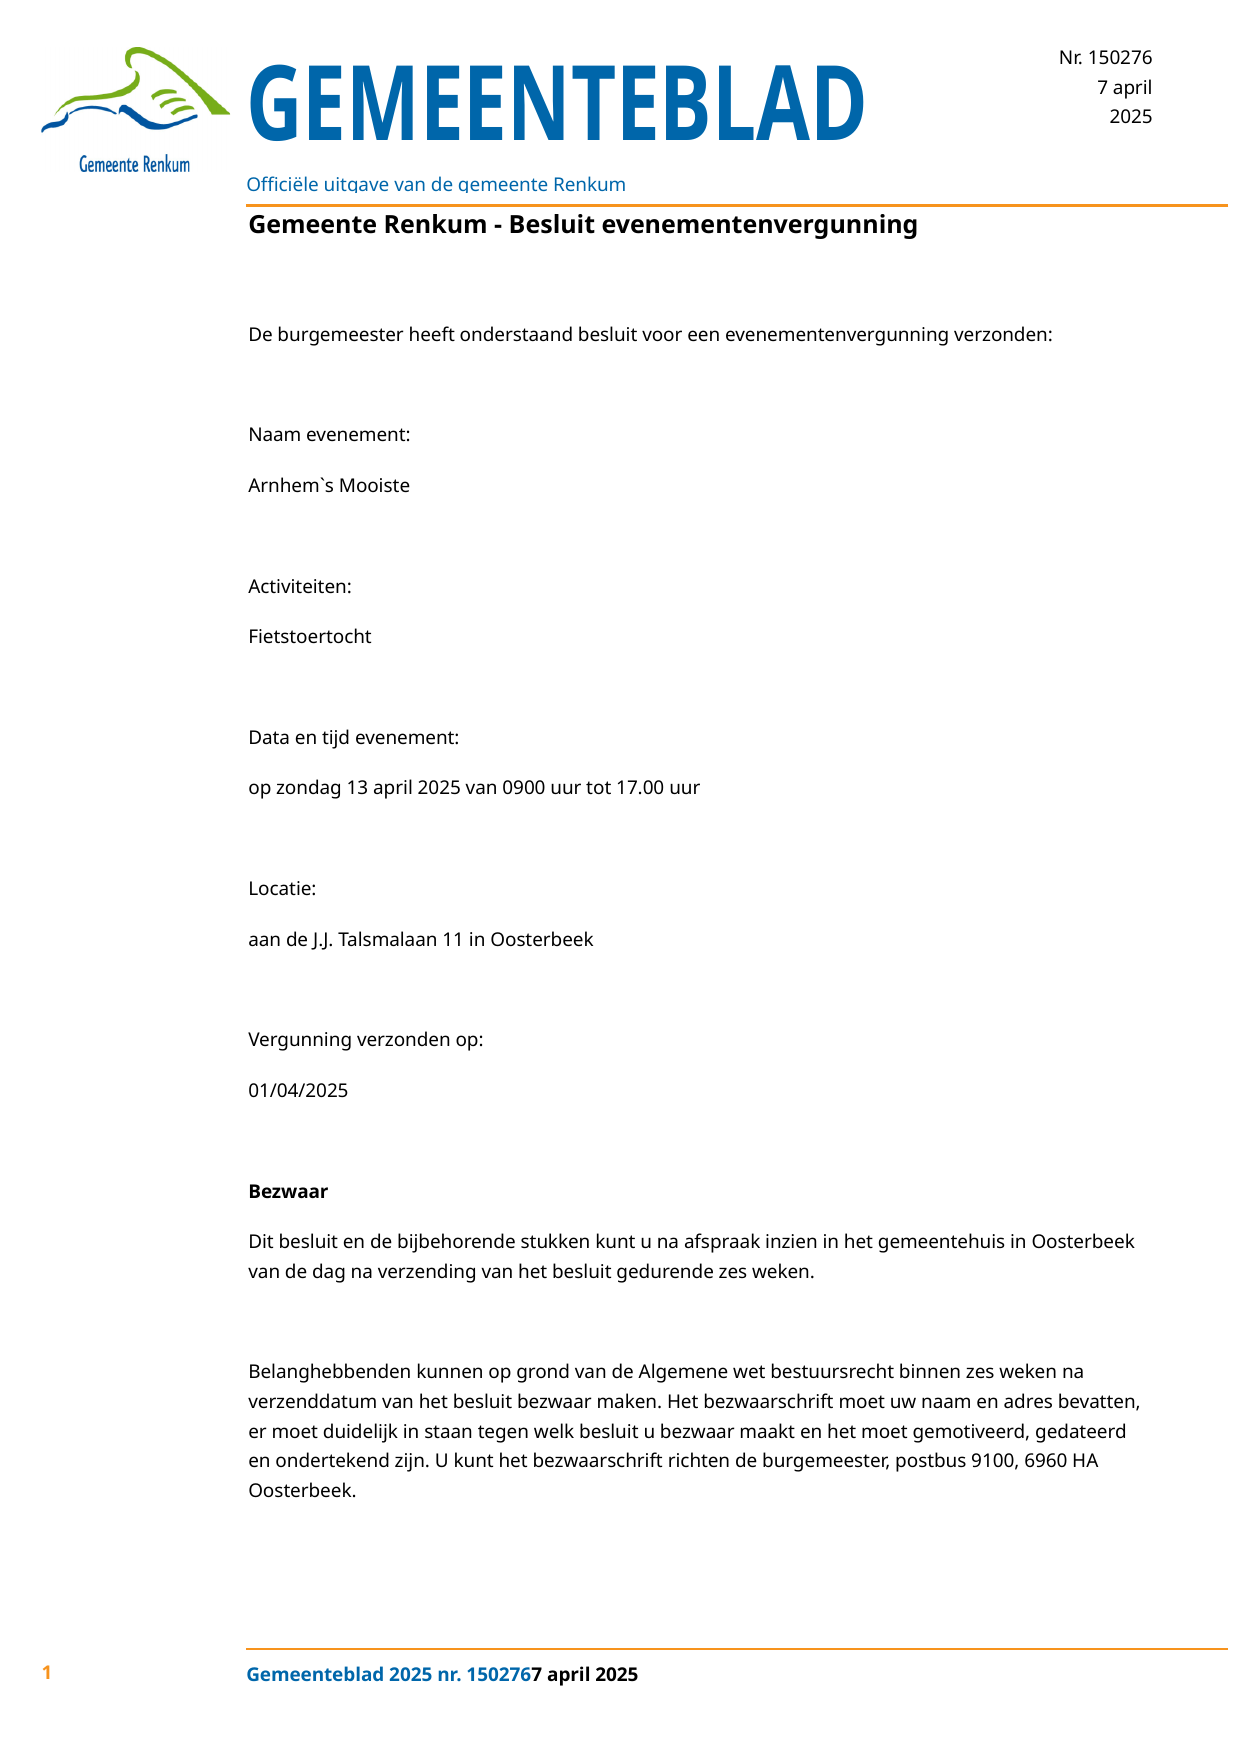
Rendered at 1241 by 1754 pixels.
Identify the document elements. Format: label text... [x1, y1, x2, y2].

text op zondag 13 april 2025 van 0900 uur tot 17.00 uur [248, 774, 1152, 800]
text Belanghebbenden kunnen op grond van de Algemene wet bestuursrecht binnen zes weken na verzenddatum van het besluit bezwaar maken. Het bezwaarschrift moet uw naam en adres bevatten, er moet duidelijk in staan tegen welk besluit u bezwaar maakt en het moet gemotiveerd, gedateerd en ondertekend zijn. U kunt het bezwaarschrift richten de burgemeester, postbus 9100, 6960 HA Oosterbeek. [248, 1359, 1152, 1503]
text aan de J.J. Talsmalaan 11 in Oosterbeek [248, 926, 1152, 951]
text Bezwaar [248, 1178, 1152, 1203]
text Dit besluit en de bijbehorende stukken kunt u na afspraak inzien in het gemeentehuis in Oosterbeek van de dag na verzending van het besluit gedurende zes weken. [248, 1228, 1152, 1283]
text Gemeente Renkum - Besluit evenementenvergunning [248, 207, 1152, 241]
text Naam evenement: [248, 422, 1152, 447]
text Vergunning verzonden op: [248, 1027, 1152, 1052]
text Arnhem`s Mooiste [248, 472, 1152, 498]
text 01/04/2025 [248, 1077, 1152, 1103]
text De burgemeester heeft onderstaand besluit voor een evenementenvergunning verzonden: [248, 321, 1152, 346]
text Activiteiten: [248, 573, 1152, 598]
text Locatie: [248, 875, 1152, 901]
text Fietstoertocht [248, 623, 1152, 649]
text Data en tijd evenement: [248, 724, 1152, 750]
picture [41, 47, 231, 172]
